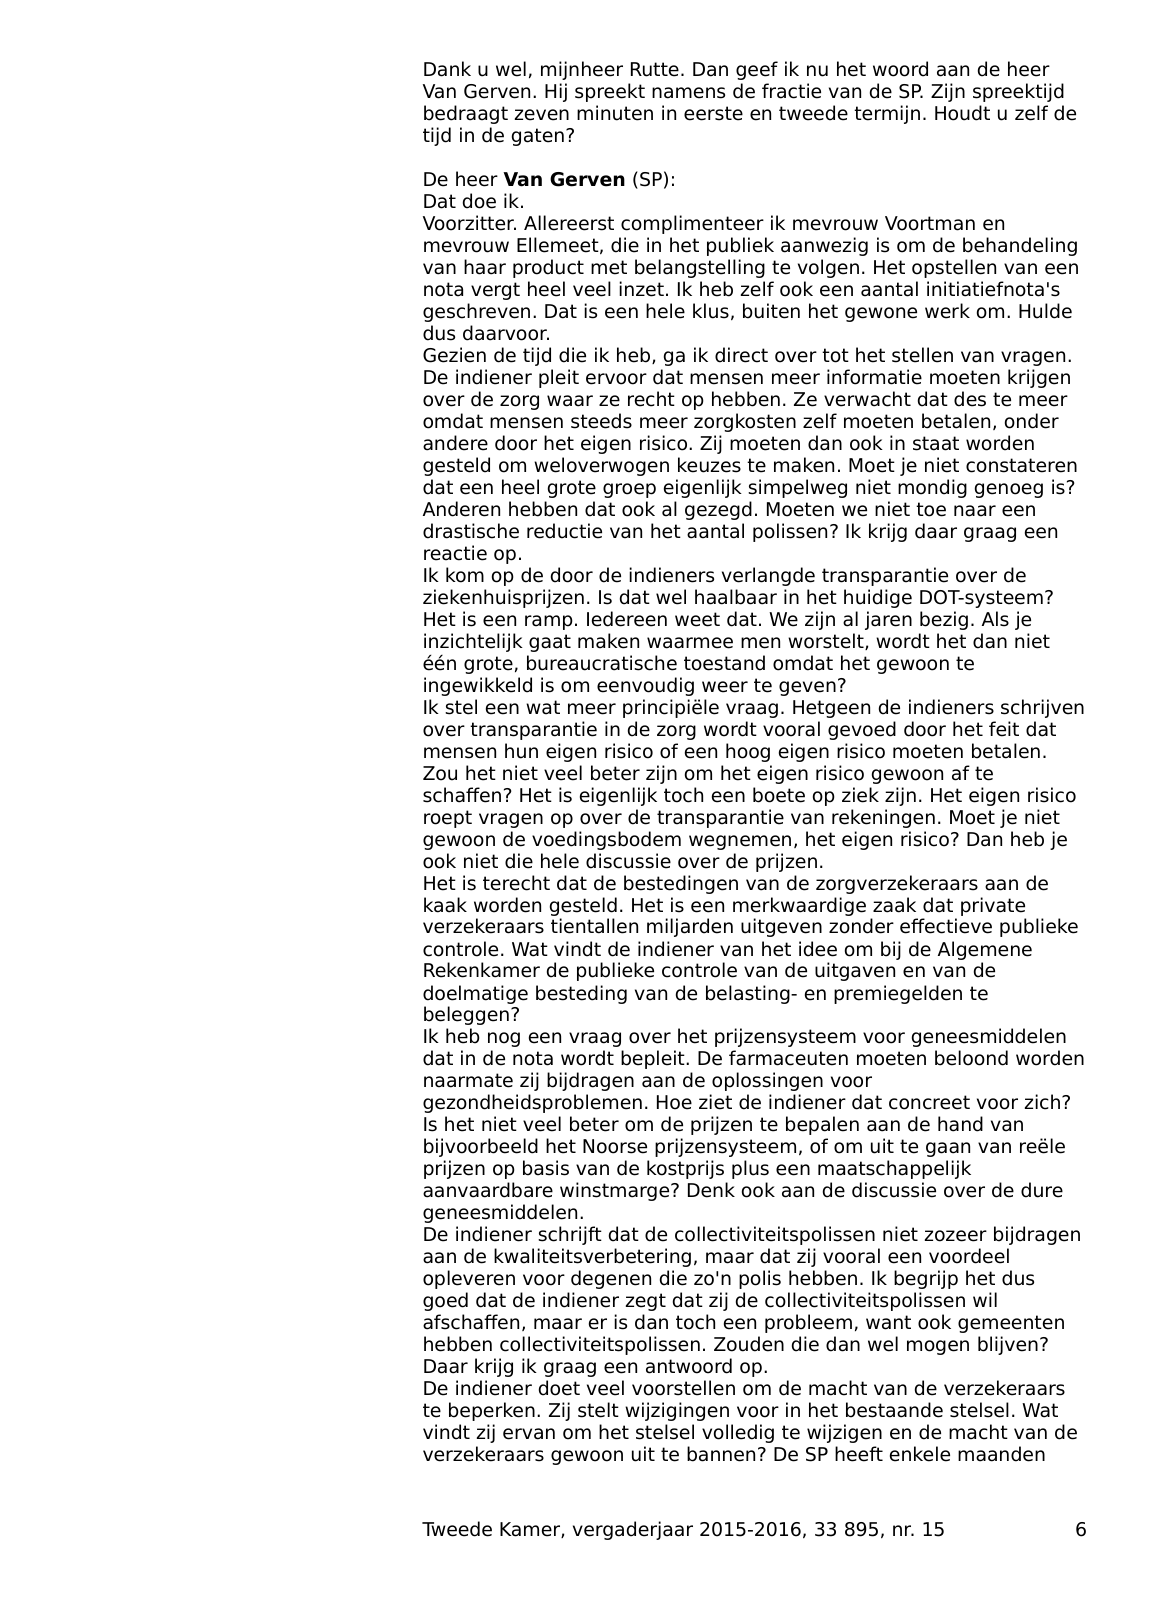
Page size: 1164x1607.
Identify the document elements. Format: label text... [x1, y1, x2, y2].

text Gezien de tijd die ik heb, ga ik direct over tot het stellen van vragen. De indiener pleit ervoor dat mensen meer informatie moeten krijgen over de zorg waar ze recht op hebben. Ze verwacht dat des te meer omdat mensen steeds meer zorgkosten zelf moeten betalen, onder andere door het eigen risico. Zij moeten dan ook in staat worden gesteld om weloverwogen keuzes te maken. Moet je niet constateren dat een heel grote groep eigenlijk simpelweg niet mondig genoeg is? Anderen hebben dat ook al gezegd. Moeten we niet toe naar een drastische reductie van het aantal polissen? Ik krijg daar graag een reactie op. [422, 345, 1087, 565]
text De indiener doet veel voorstellen om de macht van de verzekeraars te beperken. Zij stelt wijzigingen voor in het bestaande stelsel. Wat vindt zij ervan om het stelsel volledig te wijzigen en de macht van de verzekeraars gewoon uit te bannen? De SP heeft enkele maanden [422, 1378, 1087, 1466]
text Ik heb nog een vraag over het prijzensysteem voor geneesmiddelen dat in de nota wordt bepleit. De farmaceuten moeten beloond worden naarmate zij bijdragen aan de oplossingen voor gezondheidsproblemen. Hoe ziet de indiener dat concreet voor zich? Is het niet veel beter om de prijzen te bepalen aan de hand van bijvoorbeeld het Noorse prijzensysteem, of om uit te gaan van reële prijzen op basis van de kostprijs plus een maatschappelijk aanvaardbare winstmarge? Denk ook aan de discussie over de dure geneesmiddelen. [422, 1026, 1087, 1224]
text Dat doe ik. [422, 191, 1087, 213]
text Ik stel een wat meer principiële vraag. Hetgeen de indieners schrijven over transparantie in de zorg wordt vooral gevoed door het feit dat mensen hun eigen risico of een hoog eigen risico moeten betalen. Zou het niet veel beter zijn om het eigen risico gewoon af te schaffen? Het is eigenlijk toch een boete op ziek zijn. Het eigen risico roept vragen op over de transparantie van rekeningen. Moet je niet gewoon de voedingsbodem wegnemen, het eigen risico? Dan heb je ook niet die hele discussie over de prijzen. [422, 697, 1087, 872]
text De indiener schrijft dat de collectiviteitspolissen niet zozeer bijdragen aan de kwaliteitsverbetering, maar dat zij vooral een voordeel opleveren voor degenen die zo'n polis hebben. Ik begrijp het dus goed dat de indiener zegt dat zij de collectiviteitspolissen wil afschaffen, maar er is dan toch een probleem, want ook gemeenten hebben collectiviteitspolissen. Zouden die dan wel mogen blijven? Daar krijg ik graag een antwoord op. [422, 1224, 1087, 1378]
text Ik kom op de door de indieners verlangde transparantie over de ziekenhuisprijzen. Is dat wel haalbaar in het huidige DOT-systeem? Het is een ramp. Iedereen weet dat. We zijn al jaren bezig. Als je inzichtelijk gaat maken waarmee men worstelt, wordt het dan niet één grote, bureaucratische toestand omdat het gewoon te ingewikkeld is om eenvoudig weer te geven? [422, 565, 1087, 697]
text Voorzitter. Allereerst complimenteer ik mevrouw Voortman en mevrouw Ellemeet, die in het publiek aanwezig is om de behandeling van haar product met belangstelling te volgen. Het opstellen van een nota vergt heel veel inzet. Ik heb zelf ook een aantal initiatiefnota's geschreven. Dat is een hele klus, buiten het gewone werk om. Hulde dus daarvoor. [422, 213, 1087, 345]
text Het is terecht dat de bestedingen van de zorgverzekeraars aan de kaak worden gesteld. Het is een merkwaardige zaak dat private verzekeraars tientallen miljarden uitgeven zonder effectieve publieke controle. Wat vindt de indiener van het idee om bij de Algemene Rekenkamer de publieke controle van de uitgaven en van de doelmatige besteding van de belasting- en premiegelden te beleggen? [422, 872, 1087, 1026]
text De heer Van Gerven (SP): [422, 169, 1087, 191]
text Dank u wel, mijnheer Rutte. Dan geef ik nu het woord aan de heer Van Gerven. Hij spreekt namens de fractie van de SP. Zijn spreektijd bedraagt zeven minuten in eerste en tweede termijn. Houdt u zelf de tijd in de gaten? [422, 59, 1087, 147]
